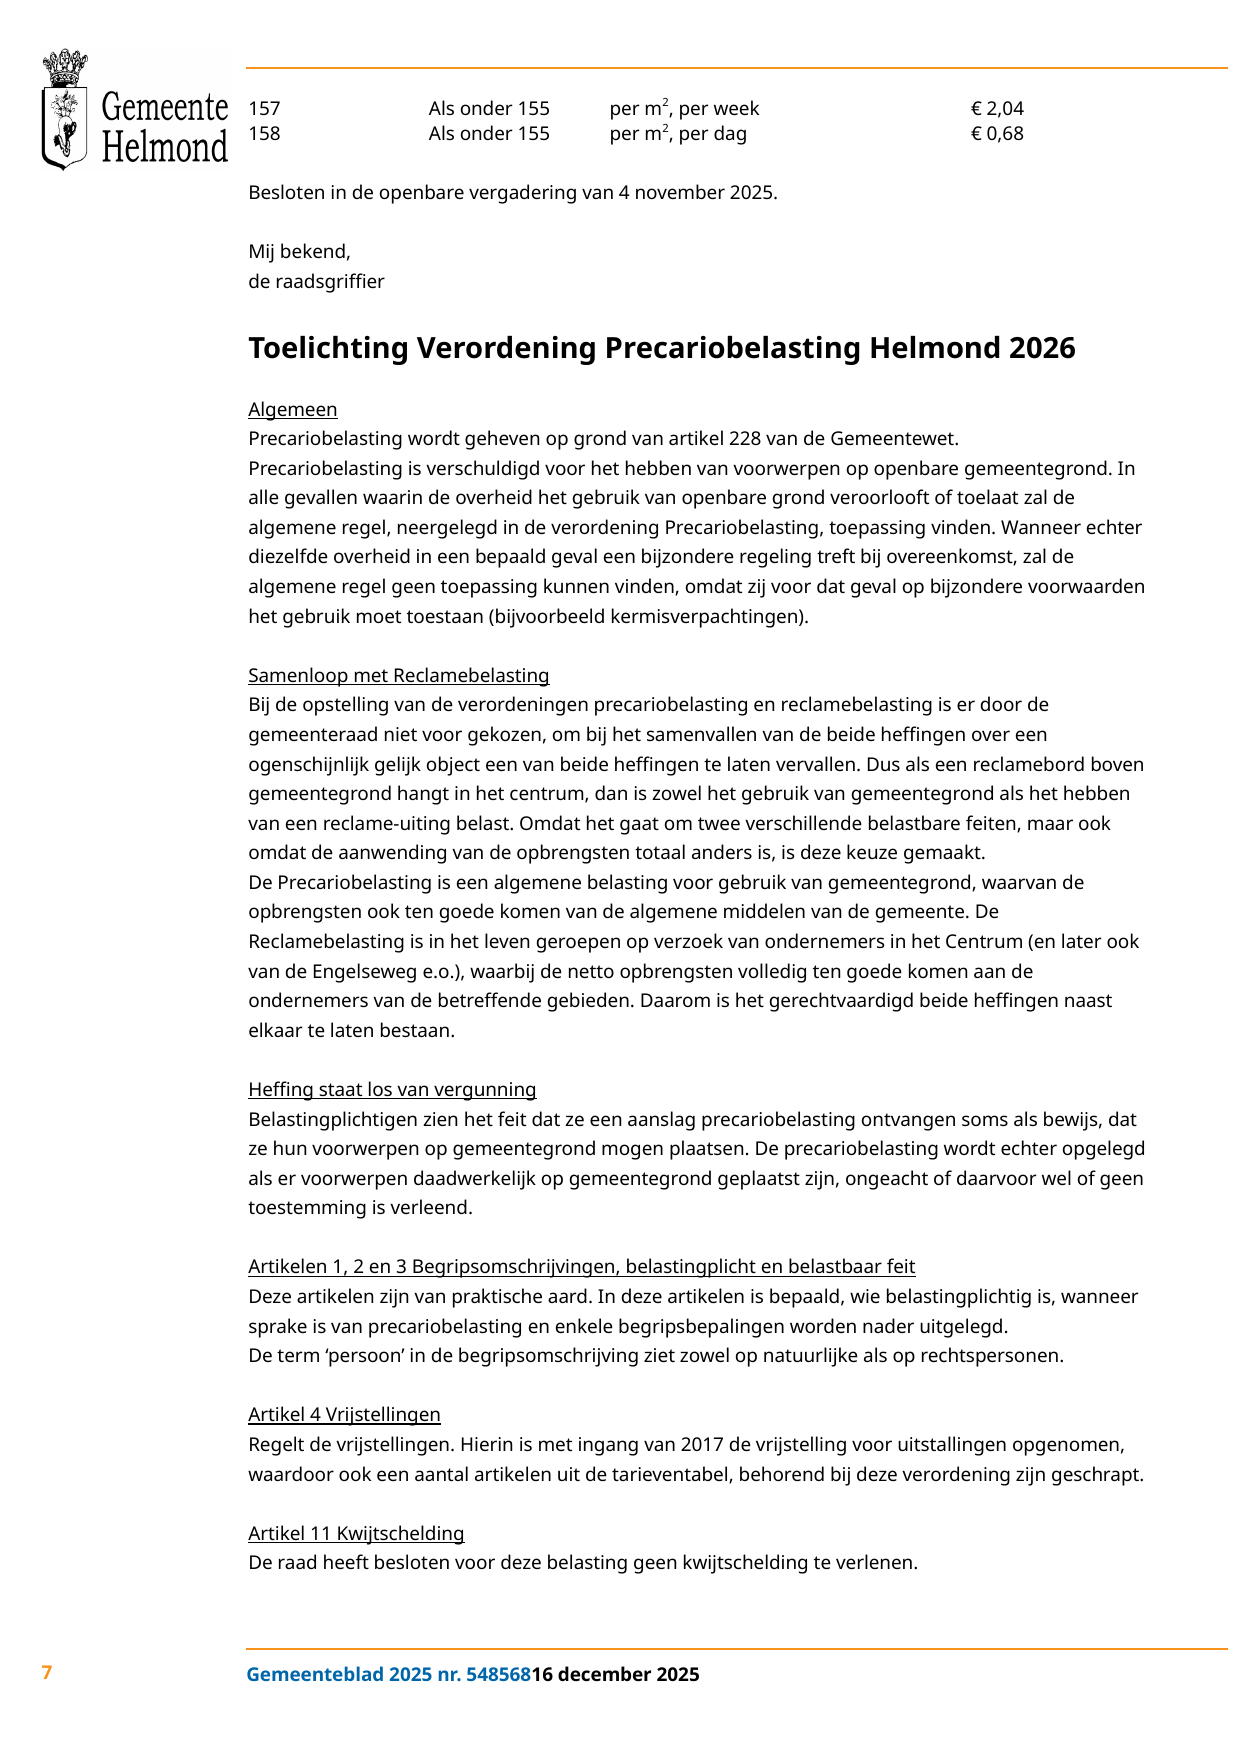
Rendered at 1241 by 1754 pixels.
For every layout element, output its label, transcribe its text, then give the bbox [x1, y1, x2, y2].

text Artikel 11 Kwijtschelding [248, 1520, 1152, 1546]
text De Precariobelasting is een algemene belasting voor gebruik van gemeentegrond, waarvan de opbrengsten ook ten goede komen van de algemene middelen van de gemeente. De Reclamebelasting is in het leven geroepen op verzoek van ondernemers in het Centrum (en later ook van de Engelseweg e.o.), waarbij de netto opbrengsten volledig ten goede komen aan de ondernemers van de betreffende gebieden. Daarom is het gerechtvaardigd beide heffingen naast elkaar te laten bestaan. [248, 869, 1152, 1043]
text Belastingplichtigen zien het feit dat ze een aanslag precariobelasting ontvangen soms als bewijs, dat ze hun voorwerpen op gemeentegrond mogen plaatsen. De precariobelasting wordt echter opgelegd als er voorwerpen daadwerkelijk op gemeentegrond geplaatst zijn, ongeacht of daarvoor wel of geen toestemming is verleend. [248, 1106, 1152, 1220]
text De term ‘persoon’ in de begripsomschrijving ziet zowel op natuurlijke als op rechtspersonen. [248, 1342, 1152, 1368]
table_cell 157 [248, 95, 429, 121]
text Bij de opstelling van de verordeningen precariobelasting en reclamebelasting is er door de gemeenteraad niet voor gekozen, om bij het samenvallen van de beide heffingen over een ogenschijnlijk gelijk object een van beide heffingen te laten vervallen. Dus als een reclamebord boven gemeentegrond hangt in het centrum, dan is zowel het gebruik van gemeentegrond als het hebben van een reclame-uiting belast. Omdat het gaat om twee verschillende belastbare feiten, maar ook omdat de aanwending van de opbrengsten totaal anders is, is deze keuze gemaakt. [248, 692, 1152, 865]
table_cell per m2, per week [609, 95, 971, 121]
table_cell € 0,68 [971, 121, 1152, 146]
table_cell Als onder 155 [429, 121, 609, 146]
text Mij bekend, [248, 238, 1152, 264]
table_cell Als onder 155 [429, 95, 609, 121]
text de raadsgriffier [248, 268, 1152, 293]
text Artikel 4 Vrijstellingen [248, 1402, 1152, 1427]
table_cell € 2,04 [971, 95, 1152, 121]
picture [41, 47, 231, 172]
text Algemeen [248, 396, 1152, 422]
text Besloten in de openbare vergadering van 4 november 2025. [248, 179, 1152, 205]
text Precariobelasting is verschuldigd voor het hebben van voorwerpen op openbare gemeentegrond. In alle gevallen waarin de overheid het gebruik van openbare grond veroorlooft of toelaat zal de algemene regel, neergelegd in de verordening Precariobelasting, toepassing vinden. Wanneer echter diezelfde overheid in een bepaald geval een bijzondere regeling treft bij overeenkomst, zal de algemene regel geen toepassing kunnen vinden, omdat zij voor dat geval op bijzondere voorwaarden het gebruik moet toestaan (bijvoorbeeld kermisverpachtingen). [248, 455, 1152, 629]
text Heffing staat los van vergunning [248, 1076, 1152, 1102]
text Regelt de vrijstellingen. Hierin is met ingang van 2017 de vrijstelling voor uitstallingen opgenomen, waardoor ook een aantal artikelen uit de tarieventabel, behorend bij deze verordening zijn geschrapt. [248, 1431, 1152, 1487]
text Deze artikelen zijn van praktische aard. In deze artikelen is bepaald, wie belastingplichtig is, wanneer sprake is van precariobelasting en enkele begripsbepalingen worden nader uitgelegd. [248, 1283, 1152, 1339]
text De raad heeft besloten voor deze belasting geen kwijtschelding te verlenen. [248, 1549, 1152, 1575]
text Toelichting Verordening Precariobelasting Helmond 2026 [248, 327, 1152, 367]
text Samenloop met Reclamebelasting [248, 662, 1152, 688]
table_cell per m2, per dag [609, 121, 971, 146]
text Artikelen 1, 2 en 3 Begripsomschrijvingen, belastingplicht en belastbaar feit [248, 1254, 1152, 1279]
text Precariobelasting wordt geheven op grond van artikel 228 van de Gemeentewet. [248, 425, 1152, 451]
table_cell 158 [248, 121, 429, 146]
